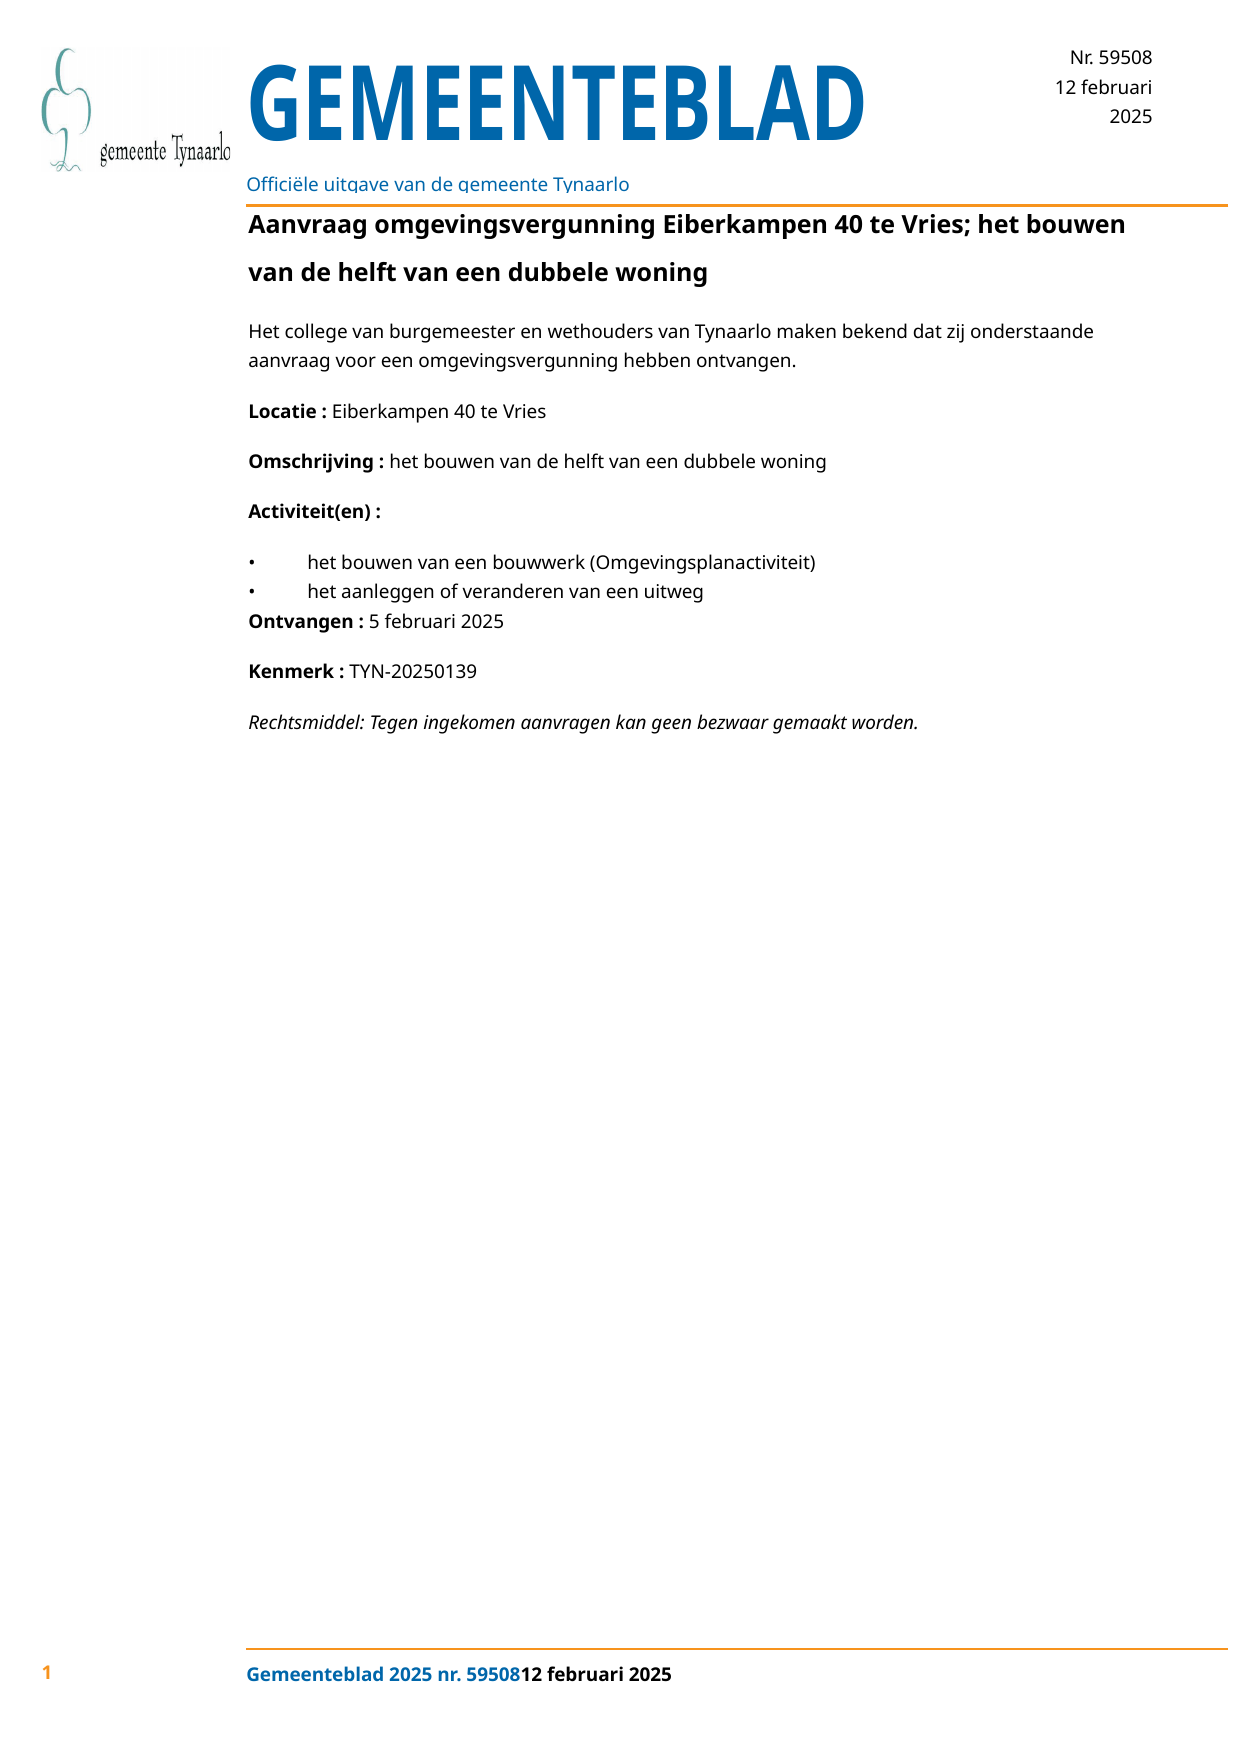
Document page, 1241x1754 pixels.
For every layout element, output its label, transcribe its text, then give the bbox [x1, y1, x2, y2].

text Ontvangen : 5 februari 2025 [248, 608, 1152, 634]
text Rechtsmiddel: Tegen ingekomen aanvragen kan geen bezwaar gemaakt worden. [248, 709, 1152, 735]
text Aanvraag omgevingsvergunning Eiberkampen 40 te Vries; het bouwen van de helft van een dubbele woning [248, 207, 1152, 288]
text Het college van burgemeester en wethouders van Tynaarlo maken bekend dat zij onderstaande aanvraag voor een omgevingsvergunning hebben ontvangen. [248, 318, 1152, 373]
text Omschrijving : het bouwen van de helft van een dubbele woning [248, 448, 1152, 474]
text Locatie : Eiberkampen 40 te Vries [248, 398, 1152, 424]
text Kenmerk : TYN-20250139 [248, 659, 1152, 684]
list het aanleggen of veranderen van een uitweg [248, 579, 1152, 604]
picture [41, 47, 231, 172]
list het bouwen van een bouwwerk (Omgevingsplanactiviteit) [248, 549, 1152, 575]
text Activiteit(en) : [248, 499, 1152, 524]
